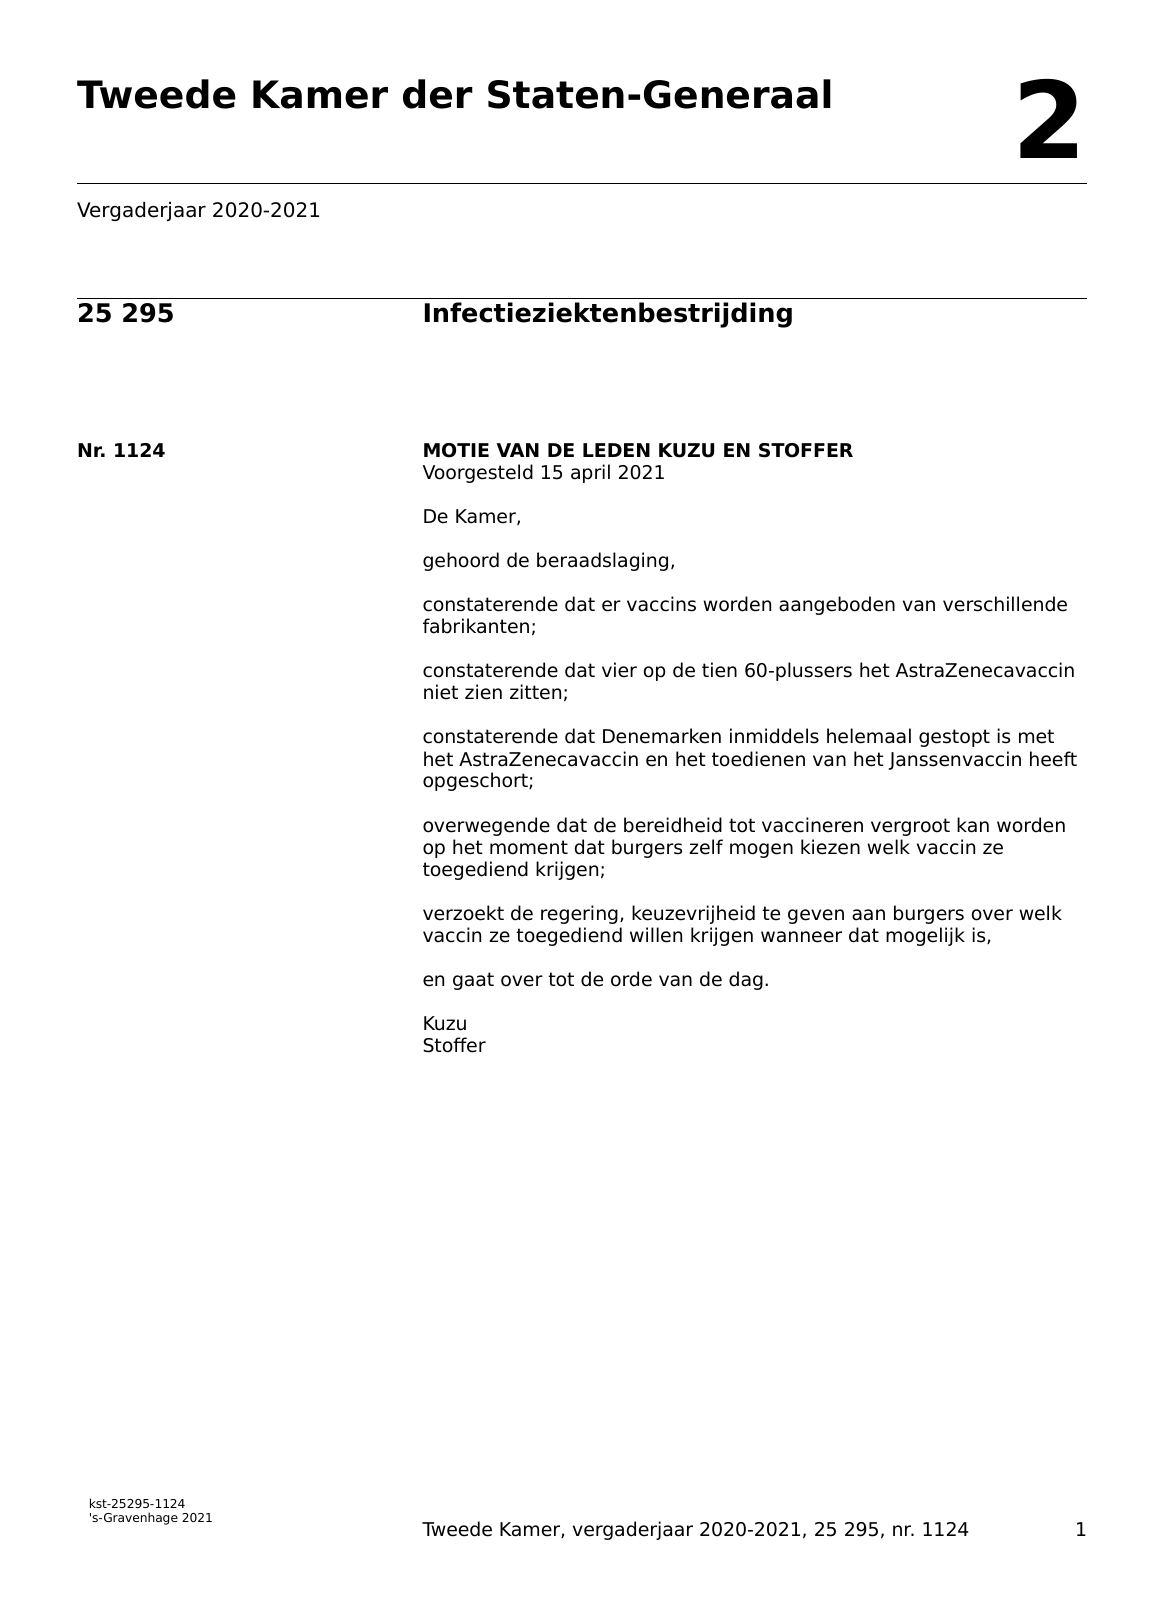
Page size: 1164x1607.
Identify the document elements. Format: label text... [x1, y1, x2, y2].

text De Kamer, [422, 506, 1087, 528]
table_cell Vergaderjaar 2020-2021 [77, 184, 1087, 298]
text kst-25295-1124 [88, 1497, 323, 1511]
text gehoord de beraadslaging, [422, 550, 1087, 572]
text verzoekt de regering, keuzevrijheid te geven aan burgers over welk vaccin ze toegediend willen krijgen wanneer dat mogelijk is, [422, 903, 1087, 947]
subtitle Nr. 1124 MOTIE VAN DE LEDEN KUZU EN STOFFER [77, 440, 1087, 462]
table_header 2 [886, 59, 1087, 183]
text Stoffer [422, 1035, 1087, 1057]
text constaterende dat Denemarken inmiddels helemaal gestopt is met het AstraZenecavaccin en het toedienen van het Janssenvaccin heeft opgeschort; [422, 726, 1087, 792]
text en gaat over tot de orde van de dag. [422, 969, 1087, 991]
text Voorgesteld 15 april 2021 [422, 462, 1087, 484]
text overwegende dat de bereidheid tot vaccineren vergroot kan worden op het moment dat burgers zelf mogen kiezen welk vaccin ze toegediend krijgen; [422, 814, 1087, 881]
subtitle 25 295 Infectieziektenbestrijding [77, 299, 1087, 329]
text constaterende dat vier op de tien 60-plussers het AstraZenecavaccin niet zien zitten; [422, 660, 1087, 704]
table_header Tweede Kamer der Staten-Generaal [77, 59, 886, 183]
text constaterende dat er vaccins worden aangeboden van verschillende fabrikanten; [422, 594, 1087, 638]
text 's-Gravenhage 2021 [88, 1511, 323, 1525]
text Kuzu [422, 1013, 1087, 1035]
